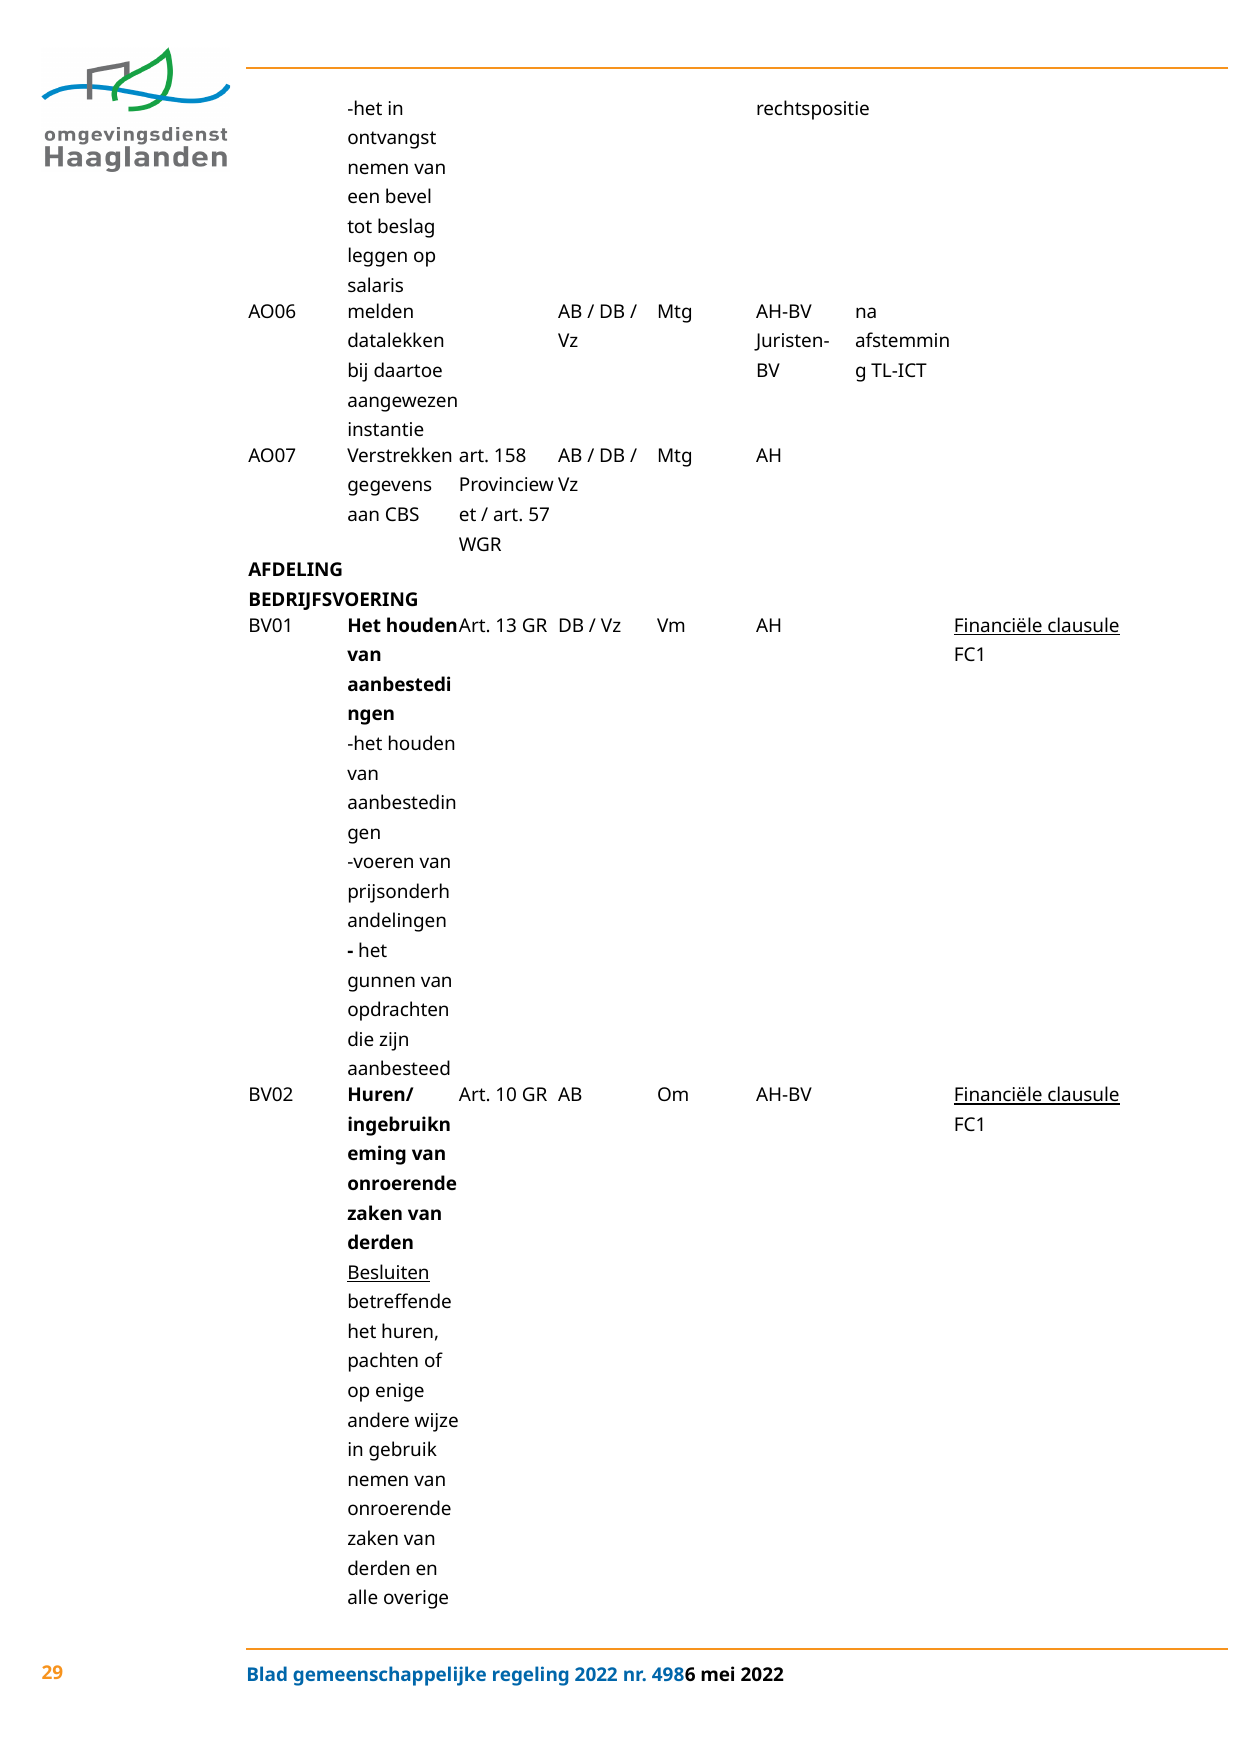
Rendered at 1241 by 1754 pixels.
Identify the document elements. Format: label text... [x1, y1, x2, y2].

table_cell AH-BV Juristen- BV [756, 298, 855, 442]
table_cell [459, 298, 558, 442]
table_cell -het in ontvangst nemen van een bevel tot beslag leggen op salaris [347, 95, 459, 298]
table_cell [855, 612, 954, 1081]
table_cell AFDELING BEDRIJFSVOERING [248, 557, 459, 612]
table_cell [954, 557, 1152, 612]
table_cell AO07 [248, 442, 347, 557]
table_cell AH [756, 612, 855, 1081]
table_cell AH [756, 442, 855, 557]
table_cell Financiële clausule FC1 [954, 1081, 1152, 1610]
table_cell DB / Vz [558, 612, 657, 1081]
table_cell [756, 557, 855, 612]
table_cell AB / DB / Vz [558, 442, 657, 557]
table_cell BV01 [248, 612, 347, 1081]
table_cell Art. 13 GR [459, 612, 558, 1081]
table_cell [558, 557, 657, 612]
table_cell [855, 1081, 954, 1610]
table_cell [558, 95, 657, 298]
picture [41, 47, 231, 172]
table_cell na afstemming TL-ICT [855, 298, 954, 442]
table_cell [954, 95, 1152, 298]
table_cell Huren/ingebruikneming van onroerende zaken van derden Besluiten betreffende het huren, pachten of op enige andere wijze in gebruik nemen van onroerende zaken van derden en alle overige [347, 1081, 459, 1610]
table_cell [459, 95, 558, 298]
table_cell rechtspositie [756, 95, 954, 298]
table_cell Om [657, 1081, 756, 1610]
table_cell [248, 95, 347, 298]
table_cell Art. 10 GR [459, 1081, 558, 1610]
table_cell Mtg [657, 442, 756, 557]
table_cell AO06 [248, 298, 347, 442]
table_cell art. 158 Provinciewet / art. 57 WGR [459, 442, 558, 557]
table_cell [954, 298, 1152, 442]
table_cell Het houden van aanbestedingen -het houden van aanbestedingen -voeren van prijsonderhandelingen - het gunnen van opdrachten die zijn aanbesteed [347, 612, 459, 1081]
table_cell Verstrekken gegevens aan CBS [347, 442, 459, 557]
table_cell Vm [657, 612, 756, 1081]
table_cell AB / DB / Vz [558, 298, 657, 442]
table_cell [459, 557, 558, 612]
table_cell [657, 557, 756, 612]
table_cell [855, 442, 954, 557]
table_cell melden datalekken bij daartoe aangewezen instantie [347, 298, 459, 442]
table_cell AB [558, 1081, 657, 1610]
table_cell Mtg [657, 298, 756, 442]
table_cell [954, 442, 1152, 557]
table_cell [657, 95, 756, 298]
table_cell Financiële clausule FC1 [954, 612, 1152, 1081]
table_cell BV02 [248, 1081, 347, 1610]
table_cell [855, 557, 954, 612]
table_cell AH-BV [756, 1081, 855, 1610]
